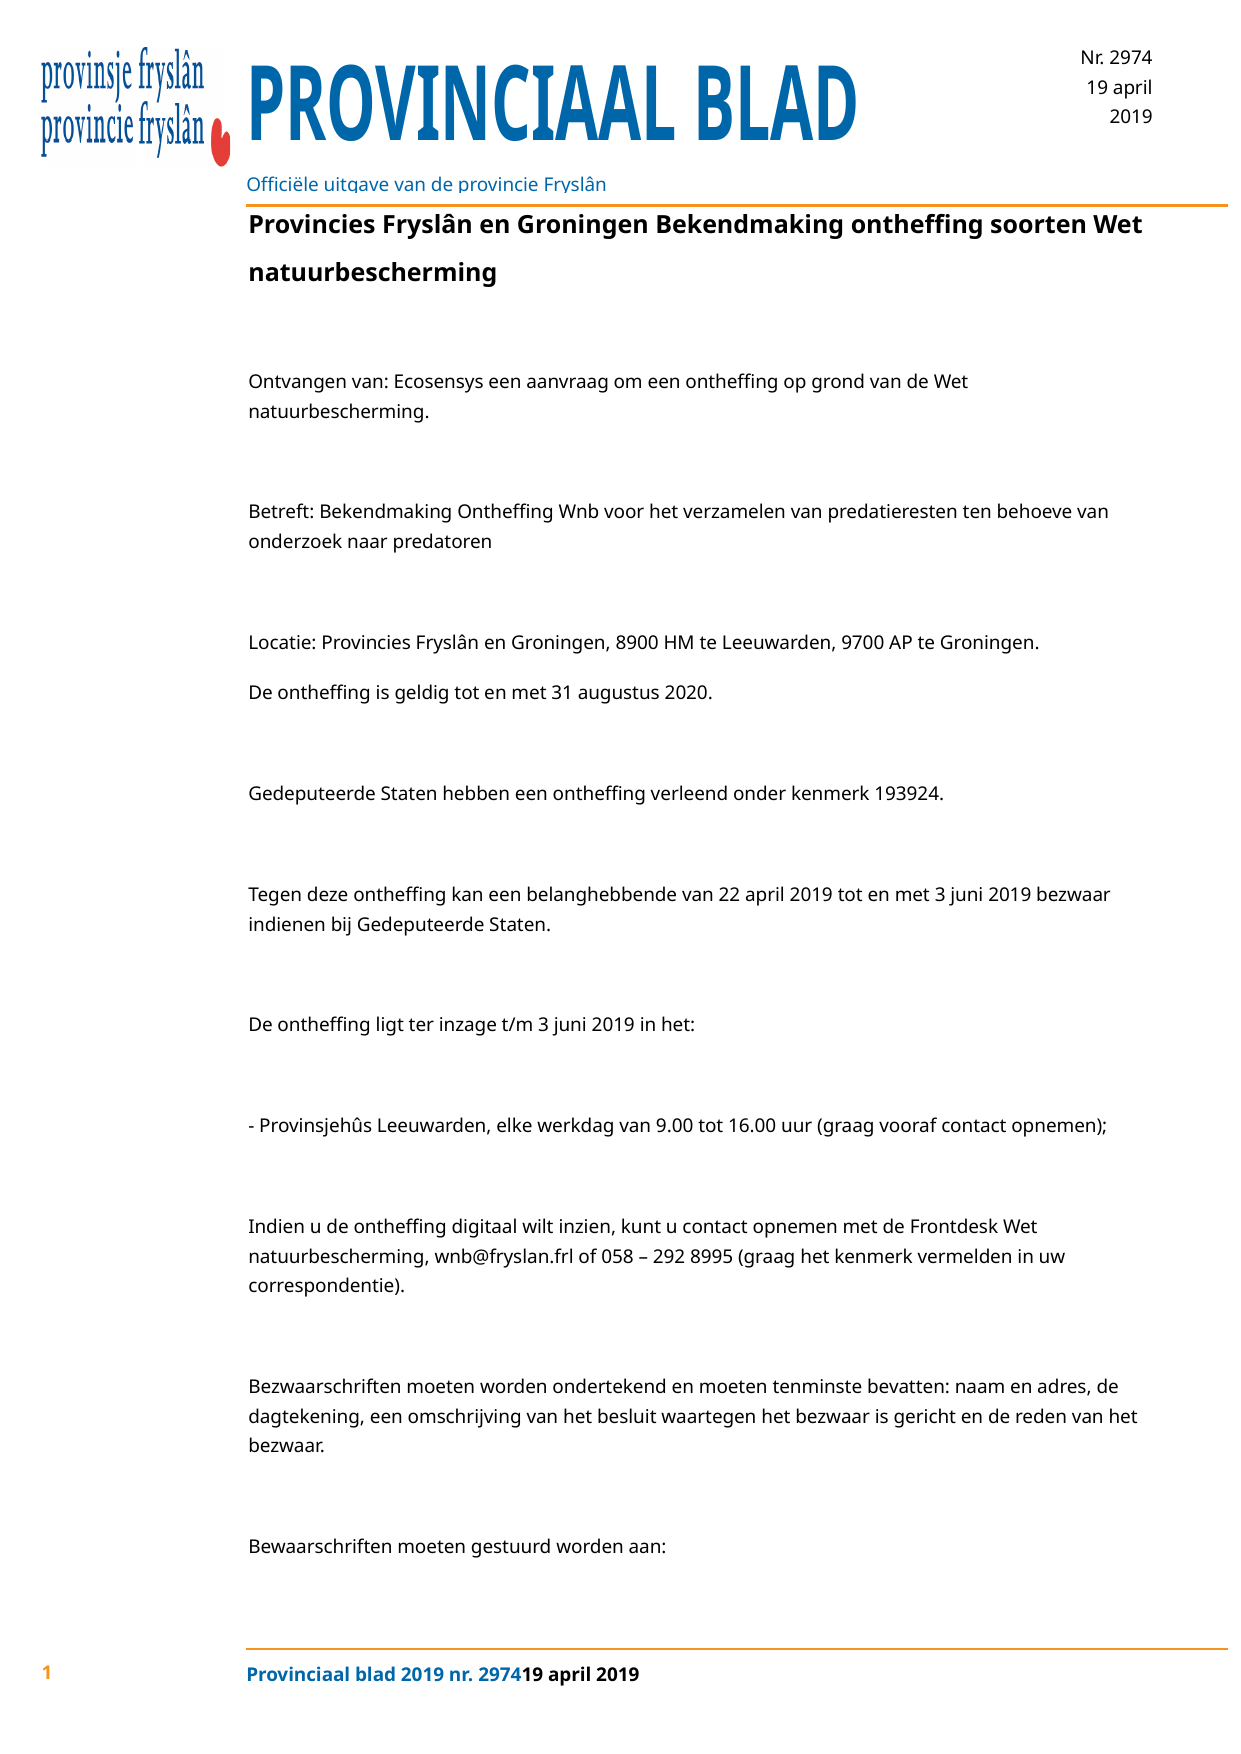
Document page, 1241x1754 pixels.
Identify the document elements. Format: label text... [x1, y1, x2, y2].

text Indien u de ontheffing digitaal wilt inzien, kunt u contact opnemen met de Frontdesk Wet natuurbescherming, wnb@fryslan.frl of 058 – 292 8995 (graag het kenmerk vermelden in uw correspondentie). [248, 1213, 1152, 1298]
text Gedeputeerde Staten hebben een ontheffing verleend onder kenmerk 193924. [248, 780, 1152, 806]
picture [41, 47, 231, 172]
text - Provinsjehûs Leeuwarden, elke werkdag van 9.00 tot 16.00 uur (graag vooraf contact opnemen); [248, 1112, 1152, 1138]
text Provincies Fryslân en Groningen Bekendmaking ontheffing soorten Wet natuurbescherming [248, 207, 1152, 288]
text Locatie: Provincies Fryslân en Groningen, 8900 HM te Leeuwarden, 9700 AP te Groningen. [248, 629, 1152, 655]
text Ontvangen van: Ecosensys een aanvraag om een ontheffing op grond van de Wet natuurbescherming. [248, 368, 1152, 424]
text Betreft: Bekendmaking Ontheffing Wnb voor het verzamelen van predatieresten ten behoeve van onderzoek naar predatoren [248, 499, 1152, 554]
text De ontheffing ligt ter inzage t/m 3 juni 2019 in het: [248, 1012, 1152, 1037]
text Tegen deze ontheffing kan een belanghebbende van 22 april 2019 tot en met 3 juni 2019 bezwaar indienen bij Gedeputeerde Staten. [248, 881, 1152, 937]
text Bezwaarschriften moeten worden ondertekend en moeten tenminste bevatten: naam en adres, de dagtekening, een omschrijving van het besluit waartegen het bezwaar is gericht en de reden van het bezwaar. [248, 1373, 1152, 1458]
text De ontheffing is geldig tot en met 31 augustus 2020. [248, 679, 1152, 705]
text Bewaarschriften moeten gestuurd worden aan: [248, 1533, 1152, 1559]
